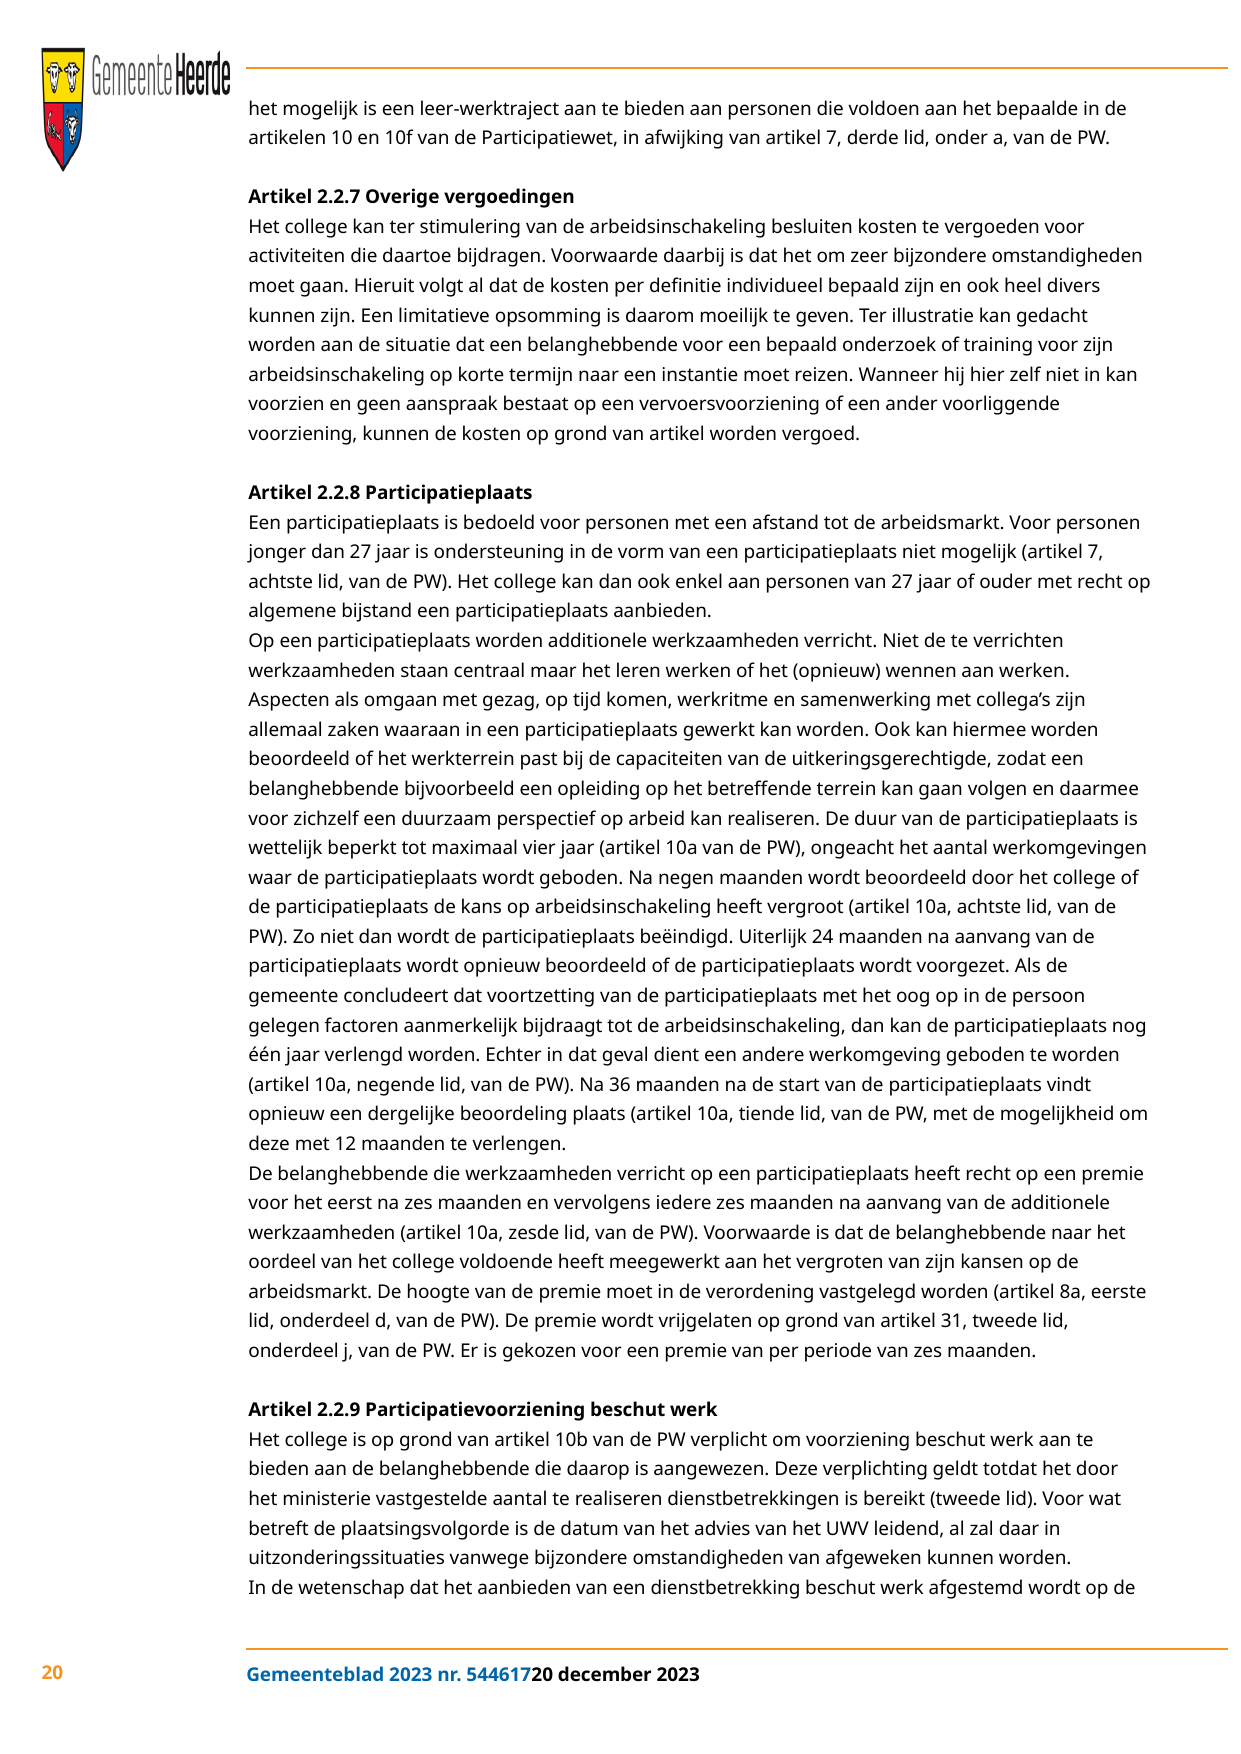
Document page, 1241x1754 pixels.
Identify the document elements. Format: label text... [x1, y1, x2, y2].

text Het college is op grond van artikel 10b van de PW verplicht om voorziening beschut werk aan te bieden aan de belanghebbende die daarop is aangewezen. Deze verplichting geldt totdat het door het ministerie vastgestelde aantal te realiseren dienstbetrekkingen is bereikt (tweede lid). Voor wat betreft de plaatsingsvolgorde is de datum van het advies van het UWV leidend, al zal daar in uitzonderingssituaties vanwege bijzondere omstandigheden van afgeweken kunnen worden. [248, 1426, 1152, 1570]
text Artikel 2.2.8 Participatieplaats [248, 479, 1152, 505]
text Artikel 2.2.7 Overige vergoedingen [248, 183, 1152, 209]
text De belanghebbende die werkzaamheden verricht op een participatieplaats heeft recht op een premie voor het eerst na zes maanden en vervolgens iedere zes maanden na aanvang van de additionele werkzaamheden (artikel 10a, zesde lid, van de PW). Voorwaarde is dat de belanghebbende naar het oordeel van het college voldoende heeft meegewerkt aan het vergroten van zijn kansen op de arbeidsmarkt. De hoogte van de premie moet in de verordening vastgelegd worden (artikel 8a, eerste lid, onderdeel d, van de PW). De premie wordt vrijgelaten op grond van artikel 31, tweede lid, onderdeel j, van de PW. Er is gekozen voor een premie van per periode van zes maanden. [248, 1160, 1152, 1363]
text Een participatieplaats is bedoeld voor personen met een afstand tot de arbeidsmarkt. Voor personen jonger dan 27 jaar is ondersteuning in de vorm van een participatieplaats niet mogelijk (artikel 7, achtste lid, van de PW). Het college kan dan ook enkel aan personen van 27 jaar of ouder met recht op algemene bijstand een participatieplaats aanbieden. [248, 509, 1152, 623]
text In de wetenschap dat het aanbieden van een dienstbetrekking beschut werk afgestemd wordt op de [248, 1574, 1152, 1600]
text Op een participatieplaats worden additionele werkzaamheden verricht. Niet de te verrichten werkzaamheden staan centraal maar het leren werken of het (opnieuw) wennen aan werken. Aspecten als omgaan met gezag, op tijd komen, werkritme en samenwerking met collega’s zijn allemaal zaken waaraan in een participatieplaats gewerkt kan worden. Ook kan hiermee worden beoordeeld of het werkterrein past bij de capaciteiten van de uitkeringsgerechtigde, zodat een belanghebbende bijvoorbeeld een opleiding op het betreffende terrein kan gaan volgen en daarmee voor zichzelf een duurzaam perspectief op arbeid kan realiseren. De duur van de participatieplaats is wettelijk beperkt tot maximaal vier jaar (artikel 10a van de PW), ongeacht het aantal werkomgevingen waar de participatieplaats wordt geboden. Na negen maanden wordt beoordeeld door het college of de participatieplaats de kans op arbeidsinschakeling heeft vergroot (artikel 10a, achtste lid, van de PW). Zo niet dan wordt de participatieplaats beëindigd. Uiterlijk 24 maanden na aanvang van de participatieplaats wordt opnieuw beoordeeld of de participatieplaats wordt voorgezet. Als de gemeente concludeert dat voortzetting van de participatieplaats met het oog op in de persoon gelegen factoren aanmerkelijk bijdraagt tot de arbeidsinschakeling, dan kan de participatieplaats nog één jaar verlengd worden. Echter in dat geval dient een andere werkomgeving geboden te worden (artikel 10a, negende lid, van de PW). Na 36 maanden na de start van de participatieplaats vindt opnieuw een dergelijke beoordeling plaats (artikel 10a, tiende lid, van de PW, met de mogelijkheid om deze met 12 maanden te verlengen. [248, 627, 1152, 1156]
text Artikel 2.2.9 Participatievoorziening beschut werk [248, 1396, 1152, 1422]
text het mogelijk is een leer-werktraject aan te bieden aan personen die voldoen aan het bepaalde in de artikelen 10 en 10f van de Participatiewet, in afwijking van artikel 7, derde lid, onder a, van de PW. [248, 95, 1152, 150]
text Het college kan ter stimulering van de arbeidsinschakeling besluiten kosten te vergoeden voor activiteiten die daartoe bijdragen. Voorwaarde daarbij is dat het om zeer bijzondere omstandigheden moet gaan. Hieruit volgt al dat de kosten per definitie individueel bepaald zijn en ook heel divers kunnen zijn. Een limitatieve opsomming is daarom moeilijk te geven. Ter illustratie kan gedacht worden aan de situatie dat een belanghebbende voor een bepaald onderzoek of training voor zijn arbeidsinschakeling op korte termijn naar een instantie moet reizen. Wanneer hij hier zelf niet in kan voorzien en geen aanspraak bestaat op een vervoersvoorziening of een ander voorliggende voorziening, kunnen de kosten op grond van artikel worden vergoed. [248, 213, 1152, 446]
picture [41, 47, 231, 172]
